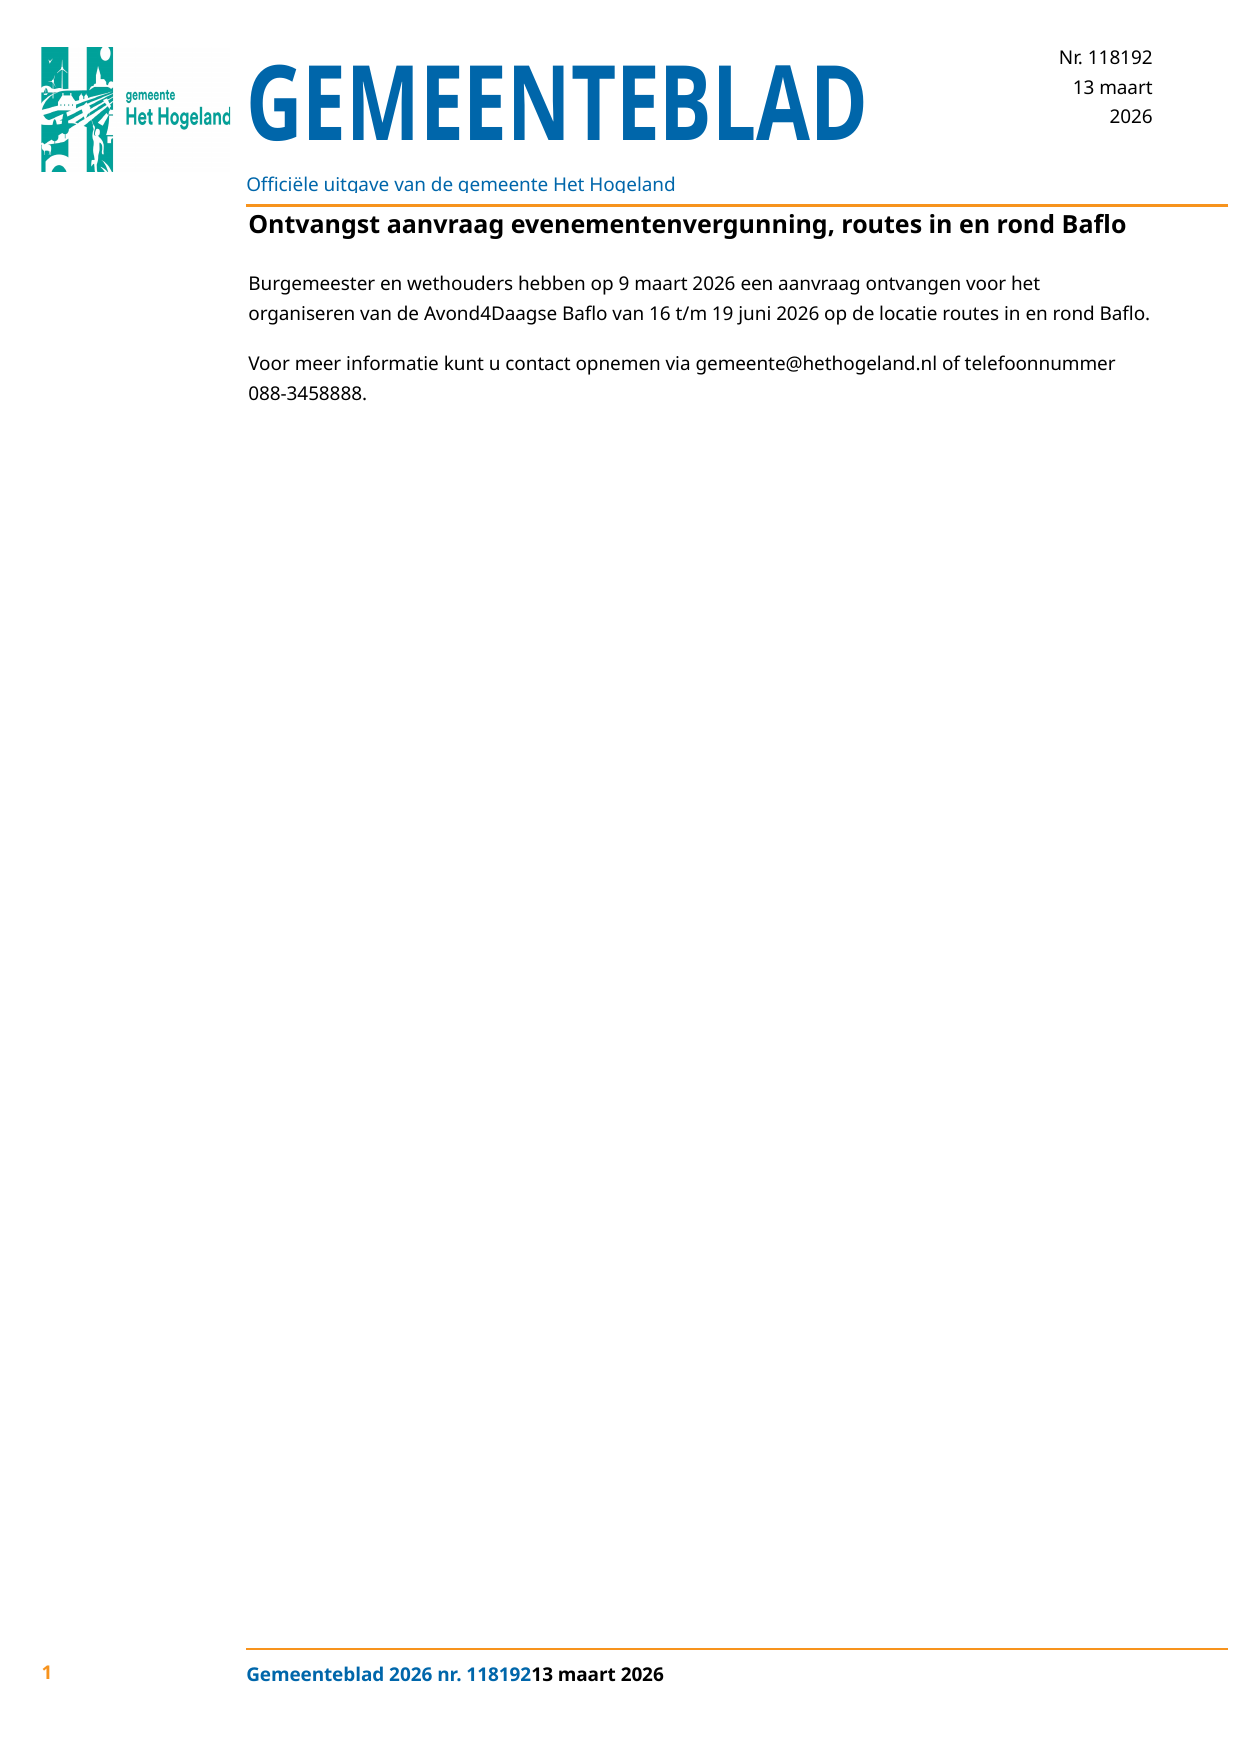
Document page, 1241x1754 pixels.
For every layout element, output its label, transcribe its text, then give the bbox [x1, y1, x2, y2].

text Ontvangst aanvraag evenementenvergunning, routes in en rond Baflo [248, 207, 1152, 241]
picture [41, 47, 231, 172]
text Voor meer informatie kunt u contact opnemen via gemeente@hethogeland.nl of telefoonnummer 088-3458888. [248, 350, 1152, 406]
text Burgemeester en wethouders hebben op 9 maart 2026 een aanvraag ontvangen voor het organiseren van de Avond4Daagse Baflo van 16 t/m 19 juni 2026 op de locatie routes in en rond Baflo. [248, 270, 1152, 326]
